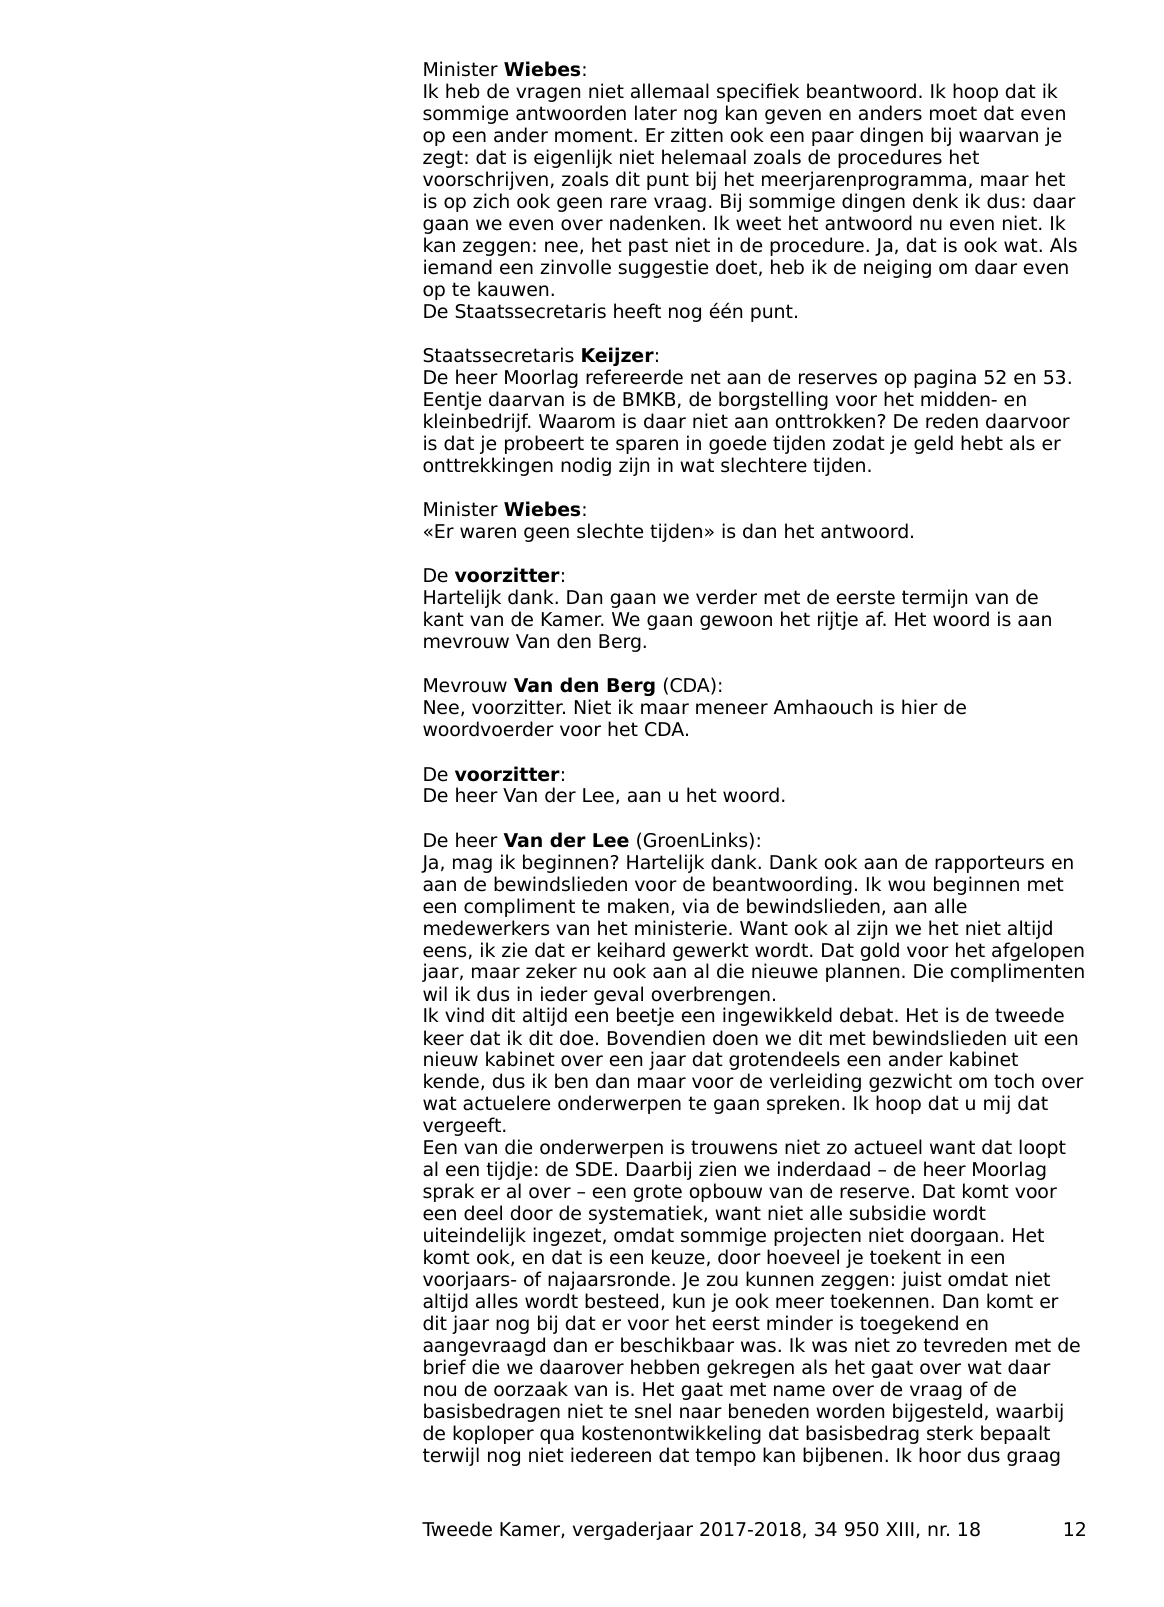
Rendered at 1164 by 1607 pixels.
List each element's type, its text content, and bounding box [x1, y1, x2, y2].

text Ik vind dit altijd een beetje een ingewikkeld debat. Het is de tweede keer dat ik dit doe. Bovendien doen we dit met bewindslieden uit een nieuw kabinet over een jaar dat grotendeels een ander kabinet kende, dus ik ben dan maar voor de verleiding gezwicht om toch over wat actuelere onderwerpen te gaan spreken. Ik hoop dat u mij dat vergeeft. [422, 1005, 1087, 1137]
text Mevrouw Van den Berg (CDA): [422, 675, 1087, 697]
text De heer Van der Lee, aan u het woord. [422, 785, 1087, 807]
text Minister Wiebes: [422, 59, 1087, 81]
text «Er waren geen slechte tijden» is dan het antwoord. [422, 521, 1087, 543]
text Ik heb de vragen niet allemaal specifiek beantwoord. Ik hoop dat ik sommige antwoorden later nog kan geven en anders moet dat even op een ander moment. Er zitten ook een paar dingen bij waarvan je zegt: dat is eigenlijk niet helemaal zoals de procedures het voorschrijven, zoals dit punt bij het meerjarenprogramma, maar het is op zich ook geen rare vraag. Bij sommige dingen denk ik dus: daar gaan we even over nadenken. Ik weet het antwoord nu even niet. Ik kan zeggen: nee, het past niet in de procedure. Ja, dat is ook wat. Als iemand een zinvolle suggestie doet, heb ik de neiging om daar even op te kauwen. [422, 81, 1087, 301]
text Minister Wiebes: [422, 499, 1087, 521]
text De heer Van der Lee (GroenLinks): [422, 829, 1087, 852]
text De voorzitter: [422, 565, 1087, 587]
text Een van die onderwerpen is trouwens niet zo actueel want dat loopt al een tijdje: de SDE. Daarbij zien we inderdaad – de heer Moorlag sprak er al over – een grote opbouw van de reserve. Dat komt voor een deel door de systematiek, want niet alle subsidie wordt uiteindelijk ingezet, omdat sommige projecten niet doorgaan. Het komt ook, en dat is een keuze, door hoeveel je toekent in een voorjaars- of najaarsronde. Je zou kunnen zeggen: juist omdat niet altijd alles wordt besteed, kun je ook meer toekennen. Dan komt er dit jaar nog bij dat er voor het eerst minder is toegekend en aangevraagd dan er beschikbaar was. Ik was niet zo tevreden met de brief die we daarover hebben gekregen als het gaat over wat daar nou de oorzaak van is. Het gaat met name over de vraag of de basisbedragen niet te snel naar beneden worden bijgesteld, waarbij de koploper qua kostenontwikkeling dat basisbedrag sterk bepaalt terwijl nog niet iedereen dat tempo kan bijbenen. Ik hoor dus graag [422, 1137, 1087, 1467]
text De voorzitter: [422, 763, 1087, 785]
text De heer Moorlag refereerde net aan de reserves op pagina 52 en 53. Eentje daarvan is de BMKB, de borgstelling voor het midden- en kleinbedrijf. Waarom is daar niet aan onttrokken? De reden daarvoor is dat je probeert te sparen in goede tijden zodat je geld hebt als er onttrekkingen nodig zijn in wat slechtere tijden. [422, 367, 1087, 477]
text Staatssecretaris Keijzer: [422, 345, 1087, 367]
text De Staatssecretaris heeft nog één punt. [422, 301, 1087, 323]
text Nee, voorzitter. Niet ik maar meneer Amhaouch is hier de woordvoerder voor het CDA. [422, 697, 1087, 741]
text Hartelijk dank. Dan gaan we verder met de eerste termijn van de kant van de Kamer. We gaan gewoon het rijtje af. Het woord is aan mevrouw Van den Berg. [422, 587, 1087, 653]
text Ja, mag ik beginnen? Hartelijk dank. Dank ook aan de rapporteurs en aan de bewindslieden voor de beantwoording. Ik wou beginnen met een compliment te maken, via de bewindslieden, aan alle medewerkers van het ministerie. Want ook al zijn we het niet altijd eens, ik zie dat er keihard gewerkt wordt. Dat gold voor het afgelopen jaar, maar zeker nu ook aan al die nieuwe plannen. Die complimenten wil ik dus in ieder geval overbrengen. [422, 852, 1087, 1005]
